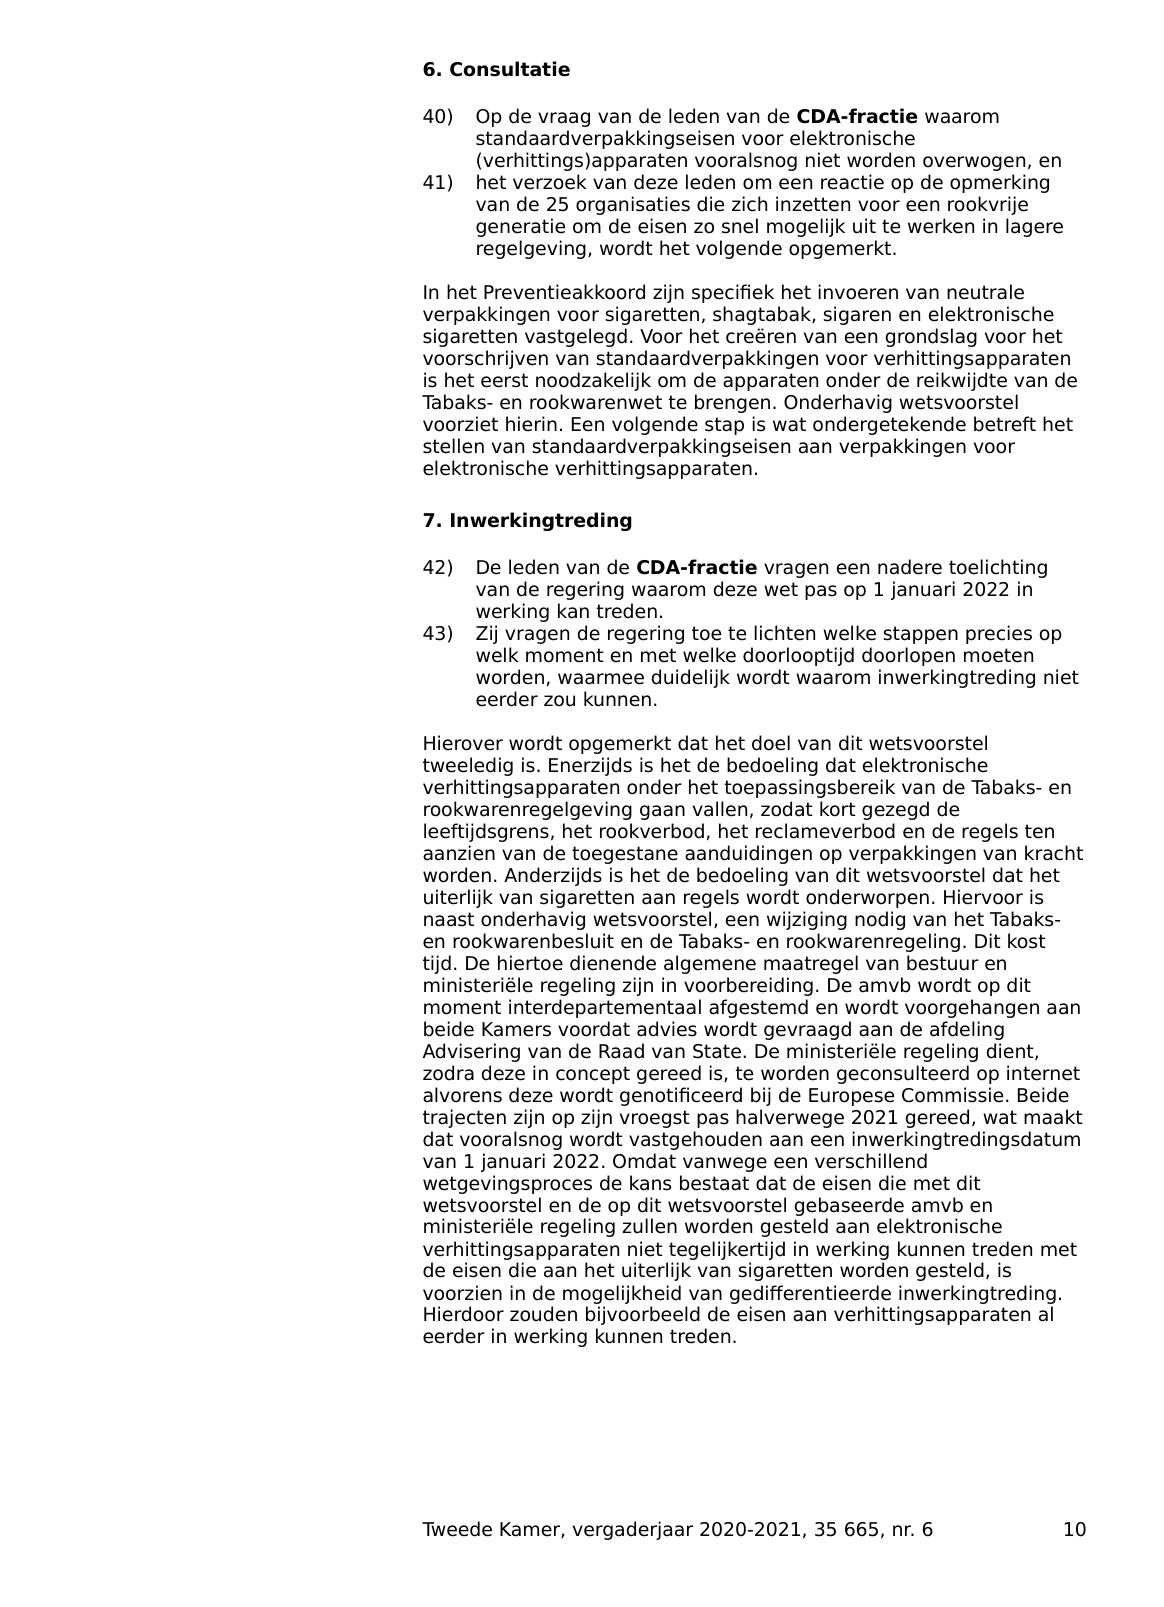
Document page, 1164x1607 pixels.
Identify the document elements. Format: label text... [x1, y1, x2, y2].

text In het Preventieakkoord zijn specifiek het invoeren van neutrale verpakkingen voor sigaretten, shagtabak, sigaren en elektronische sigaretten vastgelegd. Voor het creëren van een grondslag voor het voorschrijven van standaardverpakkingen voor verhittingsapparaten is het eerst noodzakelijk om de apparaten onder de reikwijdte van de Tabaks- en rookwarenwet te brengen. Onderhavig wetsvoorstel voorziet hierin. Een volgende stap is wat ondergetekende betreft het stellen van standaardverpakkingseisen aan verpakkingen voor elektronische verhittingsapparaten. [422, 282, 1087, 480]
text Hierover wordt opgemerkt dat het doel van dit wetsvoorstel tweeledig is. Enerzijds is het de bedoeling dat elektronische verhittingsapparaten onder het toepassingsbereik van de Tabaks- en rookwarenregelgeving gaan vallen, zodat kort gezegd de leeftijdsgrens, het rookverbod, het reclameverbod en de regels ten aanzien van de toegestane aanduidingen op verpakkingen van kracht worden. Anderzijds is het de bedoeling van dit wetsvoorstel dat het uiterlijk van sigaretten aan regels wordt onderworpen. Hiervoor is naast onderhavig wetsvoorstel, een wijziging nodig van het Tabaks- en rookwarenbesluit en de Tabaks- en rookwarenregeling. Dit kost tijd. De hiertoe dienende algemene maatregel van bestuur en ministeriële regeling zijn in voorbereiding. De amvb wordt op dit moment interdepartementaal afgestemd en wordt voorgehangen aan beide Kamers voordat advies wordt gevraagd aan de afdeling Advisering van de Raad van State. De ministeriële regeling dient, zodra deze in concept gereed is, te worden geconsulteerd op internet alvorens deze wordt genotificeerd bij de Europese Commissie. Beide trajecten zijn op zijn vroegst pas halverwege 2021 gereed, wat maakt dat vooralsnog wordt vastgehouden aan een inwerkingtredingsdatum van 1 januari 2022. Omdat vanwege een verschillend wetgevingsproces de kans bestaat dat de eisen die met dit wetsvoorstel en de op dit wetsvoorstel gebaseerde amvb en ministeriële regeling zullen worden gesteld aan elektronische verhittingsapparaten niet tegelijkertijd in werking kunnen treden met de eisen die aan het uiterlijk van sigaretten worden gesteld, is voorzien in de mogelijkheid van gedifferentieerde inwerkingtreding. Hierdoor zouden bijvoorbeeld de eisen aan verhittingsapparaten al eerder in werking kunnen treden. [422, 733, 1087, 1348]
subtitle 6. Consultatie [422, 59, 1087, 81]
text 43) Zij vragen de regering toe te lichten welke stappen precies op welk moment en met welke doorlooptijd doorlopen moeten worden, waarmee duidelijk wordt waarom inwerkingtreding niet eerder zou kunnen. [422, 623, 1087, 711]
subtitle 7. Inwerkingtreding [422, 510, 1087, 532]
text 42) De leden van de CDA-fractie vragen een nadere toelichting van de regering waarom deze wet pas op 1 januari 2022 in werking kan treden. [422, 557, 1087, 623]
text 41) het verzoek van deze leden om een reactie op de opmerking van de 25 organisaties die zich inzetten voor een rookvrije generatie om de eisen zo snel mogelijk uit te werken in lagere regelgeving, wordt het volgende opgemerkt. [422, 172, 1087, 260]
text 40) Op de vraag van de leden van de CDA-fractie waarom standaardverpakkingseisen voor elektronische (verhittings)apparaten vooralsnog niet worden overwogen, en [422, 106, 1087, 172]
